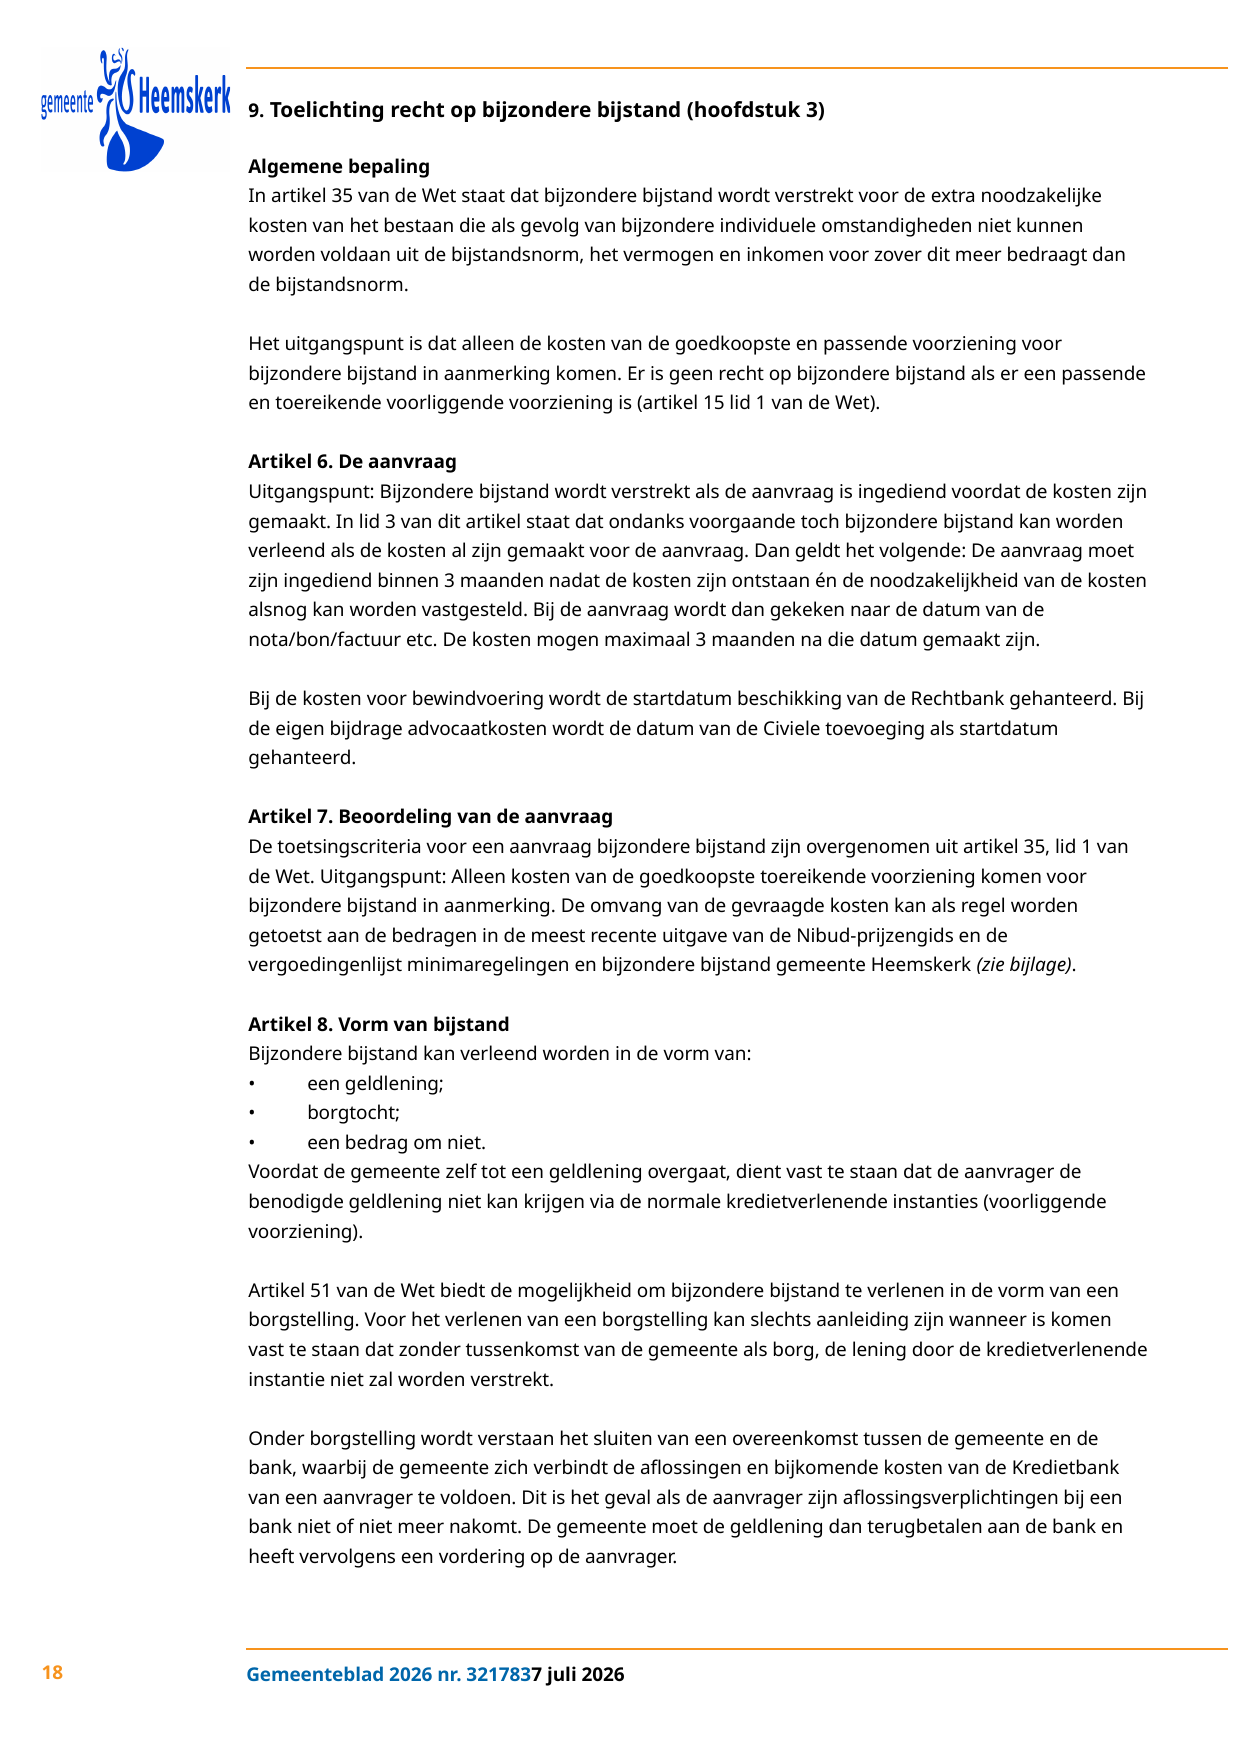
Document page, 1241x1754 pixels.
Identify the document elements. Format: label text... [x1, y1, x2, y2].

text Bij de kosten voor bewindvoering wordt de startdatum beschikking van de Rechtbank gehanteerd. Bij de eigen bijdrage advocaatkosten wordt de datum van de Civiele toevoeging als startdatum gehanteerd. [248, 685, 1152, 770]
list een bedrag om niet. [248, 1129, 1152, 1155]
text Algemene bepaling [248, 153, 1152, 179]
text Artikel 6. De aanvraag [248, 449, 1152, 474]
text Voordat de gemeente zelf tot een geldlening overgaat, dient vast te staan dat de aanvrager de benodigde geldlening niet kan krijgen via de normale kredietverlenende instanties (voorliggende voorziening). [248, 1159, 1152, 1244]
list een geldlening; [248, 1070, 1152, 1096]
text De toetsingscriteria voor een aanvraag bijzondere bijstand zijn overgenomen uit artikel 35, lid 1 van de Wet. Uitgangspunt: Alleen kosten van de goedkoopste toereikende voorziening komen voor bijzondere bijstand in aanmerking. De omvang van de gevraagde kosten kan als regel worden getoetst aan de bedragen in de meest recente uitgave van de Nibud-prijzengids en de vergoedingenlijst minimaregelingen en bijzondere bijstand gemeente Heemskerk (zie bijlage). [248, 833, 1152, 977]
text Uitgangspunt: Bijzondere bijstand wordt verstrekt als de aanvraag is ingediend voordat de kosten zijn gemaakt. In lid 3 van dit artikel staat dat ondanks voorgaande toch bijzondere bijstand kan worden verleend als de kosten al zijn gemaakt voor de aanvraag. Dan geldt het volgende: De aanvraag moet zijn ingediend binnen 3 maanden nadat de kosten zijn ontstaan én de noodzakelijkheid van de kosten alsnog kan worden vastgesteld. Bij de aanvraag wordt dan gekeken naar de datum van de nota/bon/factuur etc. De kosten mogen maximaal 3 maanden na die datum gemaakt zijn. [248, 478, 1152, 652]
text Bijzondere bijstand kan verleend worden in de vorm van: [248, 1040, 1152, 1066]
text Artikel 7. Beoordeling van de aanvraag [248, 804, 1152, 829]
list borgtocht; [248, 1099, 1152, 1125]
picture [41, 47, 231, 172]
text Onder borgstelling wordt verstaan het sluiten van een overeenkomst tussen de gemeente en de bank, waarbij de gemeente zich verbindt de aflossingen en bijkomende kosten van de Kredietbank van een aanvrager te voldoen. Dit is het geval als de aanvrager zijn aflossingsverplichtingen bij een bank niet of niet meer nakomt. De gemeente moet de geldlening dan terugbetalen aan de bank en heeft vervolgens een vordering op de aanvrager. [248, 1425, 1152, 1569]
text In artikel 35 van de Wet staat dat bijzondere bijstand wordt verstrekt voor de extra noodzakelijke kosten van het bestaan die als gevolg van bijzondere individuele omstandigheden niet kunnen worden voldaan uit de bijstandsnorm, het vermogen en inkomen voor zover dit meer bedraagt dan de bijstandsnorm. [248, 182, 1152, 297]
text Artikel 8. Vorm van bijstand [248, 1011, 1152, 1037]
text 9. Toelichting recht op bijzondere bijstand (hoofdstuk 3) [248, 95, 1152, 123]
text Het uitgangspunt is dat alleen de kosten van de goedkoopste en passende voorziening voor bijzondere bijstand in aanmerking komen. Er is geen recht op bijzondere bijstand als er een passende en toereikende voorliggende voorziening is (artikel 15 lid 1 van de Wet). [248, 330, 1152, 415]
text Artikel 51 van de Wet biedt de mogelijkheid om bijzondere bijstand te verlenen in de vorm van een borgstelling. Voor het verlenen van een borgstelling kan slechts aanleiding zijn wanneer is komen vast te staan dat zonder tussenkomst van de gemeente als borg, de lening door de kredietverlenende instantie niet zal worden verstrekt. [248, 1277, 1152, 1392]
